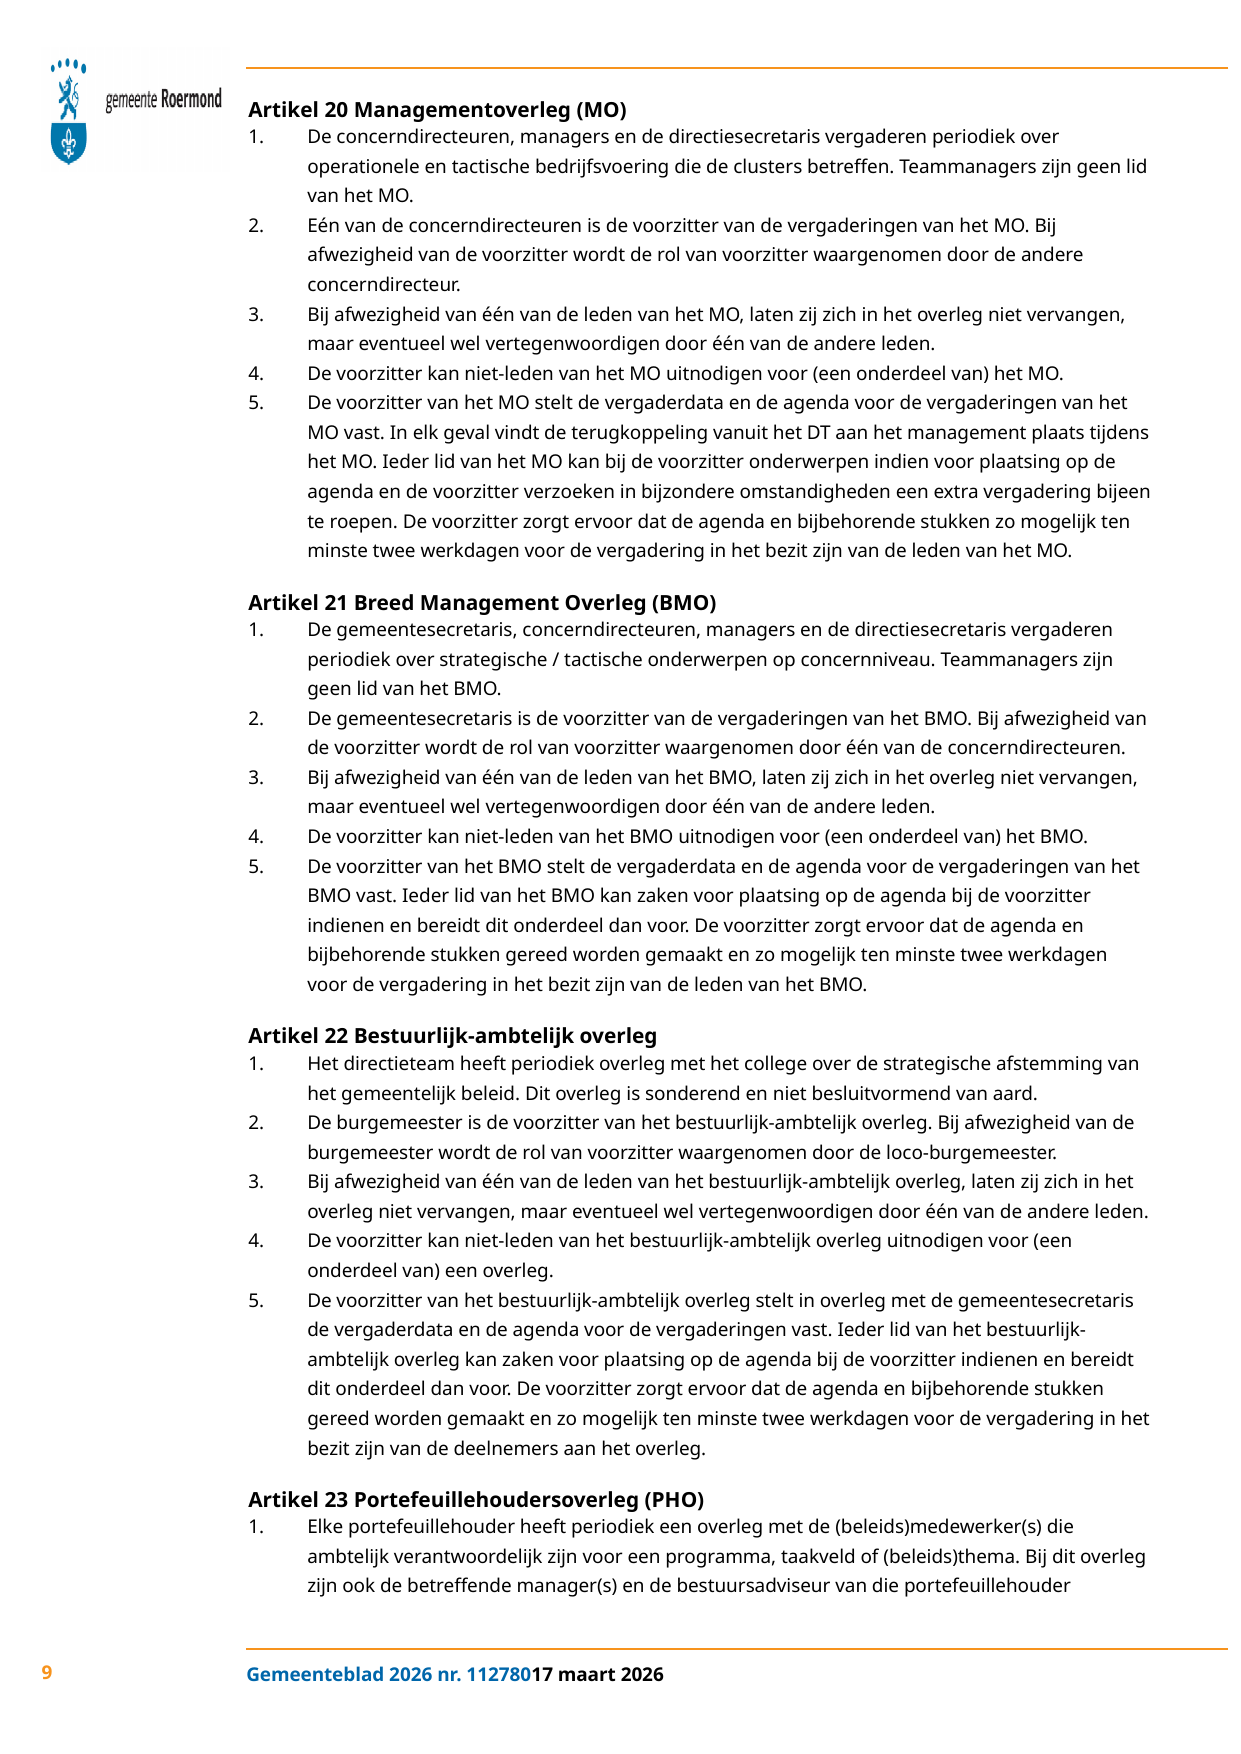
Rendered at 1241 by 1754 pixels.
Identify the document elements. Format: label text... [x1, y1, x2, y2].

text Artikel 20 Managementoverleg (MO) [248, 95, 1152, 123]
list Bij afwezigheid van één van de leden van het bestuurlijk-ambtelijk overleg, laten zij zich in het overleg niet vervangen, maar eventueel wel vertegenwoordigen door één van de andere leden. [248, 1168, 1152, 1224]
list De gemeentesecretaris, concerndirecteuren, managers en de directiesecretaris vergaderen periodiek over strategische / tactische onderwerpen op concernniveau. Teammanagers zijn geen lid van het BMO. [248, 616, 1152, 701]
picture [41, 47, 231, 172]
list Bij afwezigheid van één van de leden van het BMO, laten zij zich in het overleg niet vervangen, maar eventueel wel vertegenwoordigen door één van de andere leden. [248, 764, 1152, 819]
list Elke portefeuillehouder heeft periodiek een overleg met de (beleids)medewerker(s) die ambtelijk verantwoordelijk zijn voor een programma, taakveld of (beleids)thema. Bij dit overleg zijn ook de betreffende manager(s) en de bestuursadviseur van die portefeuillehouder [248, 1513, 1152, 1598]
text Artikel 23 Portefeuillehoudersoverleg (PHO) [248, 1485, 1152, 1513]
list De voorzitter van het bestuurlijk-ambtelijk overleg stelt in overleg met de gemeentesecretaris de vergaderdata en de agenda voor de vergaderingen vast. Ieder lid van het bestuurlijk-ambtelijk overleg kan zaken voor plaatsing op de agenda bij de voorzitter indienen en bereidt dit onderdeel dan voor. De voorzitter zorgt ervoor dat de agenda en bijbehorende stukken gereed worden gemaakt en zo mogelijk ten minste twee werkdagen voor de vergadering in het bezit zijn van de deelnemers aan het overleg. [248, 1287, 1152, 1460]
list De voorzitter kan niet-leden van het MO uitnodigen voor (een onderdeel van) het MO. [248, 360, 1152, 386]
list De voorzitter kan niet-leden van het bestuurlijk-ambtelijk overleg uitnodigen voor (een onderdeel van) een overleg. [248, 1228, 1152, 1283]
list Eén van de concerndirecteuren is de voorzitter van de vergaderingen van het MO. Bij afwezigheid van de voorzitter wordt de rol van voorzitter waargenomen door de andere concerndirecteur. [248, 212, 1152, 297]
list De voorzitter kan niet-leden van het BMO uitnodigen voor (een onderdeel van) het BMO. [248, 823, 1152, 849]
list De voorzitter van het BMO stelt de vergaderdata en de agenda voor de vergaderingen van het BMO vast. Ieder lid van het BMO kan zaken voor plaatsing op de agenda bij de voorzitter indienen en bereidt dit onderdeel dan voor. De voorzitter zorgt ervoor dat de agenda en bijbehorende stukken gereed worden gemaakt en zo mogelijk ten minste twee werkdagen voor de vergadering in het bezit zijn van de leden van het BMO. [248, 853, 1152, 997]
text Artikel 21 Breed Management Overleg (BMO) [248, 588, 1152, 616]
list De burgemeester is de voorzitter van het bestuurlijk-ambtelijk overleg. Bij afwezigheid van de burgemeester wordt de rol van voorzitter waargenomen door de loco-burgemeester. [248, 1109, 1152, 1164]
list Het directieteam heeft periodiek overleg met het college over de strategische afstemming van het gemeentelijk beleid. Dit overleg is sonderend en niet besluitvormend van aard. [248, 1050, 1152, 1105]
list Bij afwezigheid van één van de leden van het MO, laten zij zich in het overleg niet vervangen, maar eventueel wel vertegenwoordigen door één van de andere leden. [248, 301, 1152, 356]
text Artikel 22 Bestuurlijk-ambtelijk overleg [248, 1022, 1152, 1050]
list De voorzitter van het MO stelt de vergaderdata en de agenda voor de vergaderingen van het MO vast. In elk geval vindt de terugkoppeling vanuit het DT aan het management plaats tijdens het MO. Ieder lid van het MO kan bij de voorzitter onderwerpen indien voor plaatsing op de agenda en de voorzitter verzoeken in bijzondere omstandigheden een extra vergadering bijeen te roepen. De voorzitter zorgt ervoor dat de agenda en bijbehorende stukken zo mogelijk ten minste twee werkdagen voor de vergadering in het bezit zijn van de leden van het MO. [248, 389, 1152, 563]
list De concerndirecteuren, managers en de directiesecretaris vergaderen periodiek over operationele en tactische bedrijfsvoering die de clusters betreffen. Teammanagers zijn geen lid van het MO. [248, 123, 1152, 208]
list De gemeentesecretaris is de voorzitter van de vergaderingen van het BMO. Bij afwezigheid van de voorzitter wordt de rol van voorzitter waargenomen door één van de concerndirecteuren. [248, 705, 1152, 760]
